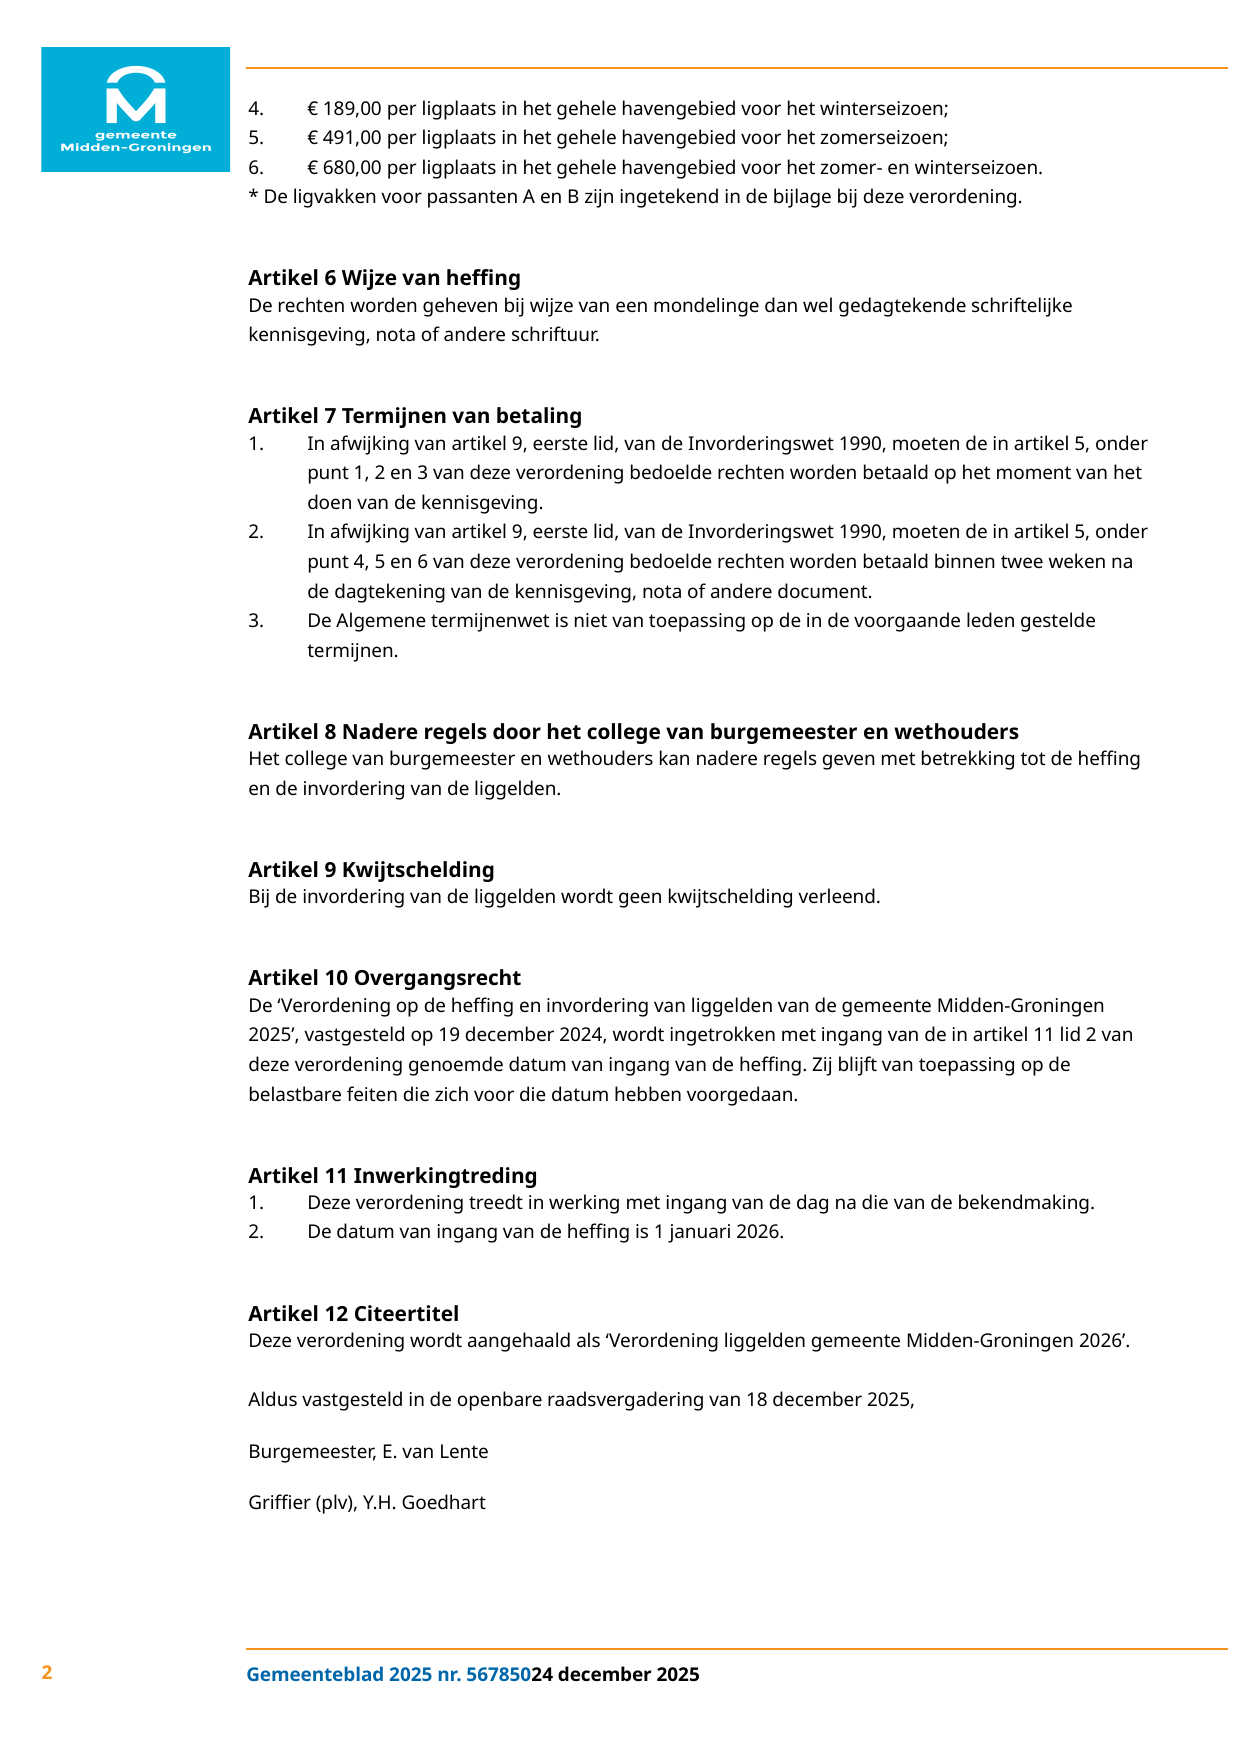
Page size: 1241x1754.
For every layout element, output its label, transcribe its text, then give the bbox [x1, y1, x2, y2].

list € 491,00 per ligplaats in het gehele havengebied voor het zomerseizoen; [248, 124, 1152, 150]
text Het college van burgemeester en wethouders kan nadere regels geven met betrekking tot de heffing en de invordering van de liggelden. [248, 746, 1152, 801]
text * De ligvakken voor passanten A en B zijn ingetekend in de bijlage bij deze verordening. [248, 183, 1152, 209]
picture [184, 146, 190, 153]
list Deze verordening treedt in werking met ingang van de dag na die van de bekendmaking. [248, 1189, 1152, 1215]
text Artikel 9 Kwijtschelding [248, 855, 1152, 883]
text Artikel 6 Wijze van heffing [248, 263, 1152, 292]
text Deze verordening wordt aangehaald als ‘Verordening liggelden gemeente Midden-Groningen 2026’. [248, 1327, 1152, 1353]
list € 680,00 per ligplaats in het gehele havengebied voor het zomer- en winterseizoen. [248, 154, 1152, 180]
picture [107, 89, 165, 122]
text Artikel 10 Overgangsrecht [248, 963, 1152, 992]
text Artikel 7 Termijnen van betaling [248, 402, 1152, 430]
list De Algemene termijnenwet is niet van toepassing op de in de voorgaande leden gestelde termijnen. [248, 607, 1152, 663]
text Artikel 8 Nadere regels door het college van burgemeester en wethouders [248, 717, 1152, 746]
list In afwijking van artikel 9, eerste lid, van de Invorderingswet 1990, moeten de in artikel 5, onder punt 4, 5 en 6 van deze verordening bedoelde rechten worden betaald binnen twee weken na de dagtekening van de kennisgeving, nota of andere document. [248, 519, 1152, 604]
text Aldus vastgesteld in de openbare raadsvergadering van 18 december 2025, [248, 1386, 1152, 1412]
text Artikel 12 Citeertitel [248, 1299, 1152, 1327]
list € 189,00 per ligplaats in het gehele havengebied voor het winterseizoen; [248, 95, 1152, 121]
picture [108, 66, 164, 82]
text De rechten worden geheven bij wijze van een mondelinge dan wel gedagtekende schriftelijke kennisgeving, nota of andere schriftuur. [248, 292, 1152, 347]
list In afwijking van artikel 9, eerste lid, van de Invorderingswet 1990, moeten de in artikel 5, onder punt 1, 2 en 3 van deze verordening bedoelde rechten worden betaald op het moment van het doen van de kennisgeving. [248, 430, 1152, 515]
text De ‘Verordening op de heffing en invordering van liggelden van de gemeente Midden-Groningen 2025’, vastgesteld op 19 december 2024, wordt ingetrokken met ingang van de in artikel 11 lid 2 van deze verordening genoemde datum van ingang van de heffing. Zij blijft van toepassing op de belastbare feiten die zich voor die datum hebben voorgedaan. [248, 992, 1152, 1106]
text Bij de invordering van de liggelden wordt geen kwijtschelding verleend. [248, 883, 1152, 909]
text Burgemeester, E. van Lente [248, 1438, 1152, 1463]
text Griffier (plv), Y.H. Goedhart [248, 1489, 1152, 1515]
text Artikel 11 Inwerkingtreding [248, 1161, 1152, 1189]
list De datum van ingang van de heffing is 1 januari 2026. [248, 1219, 1152, 1244]
